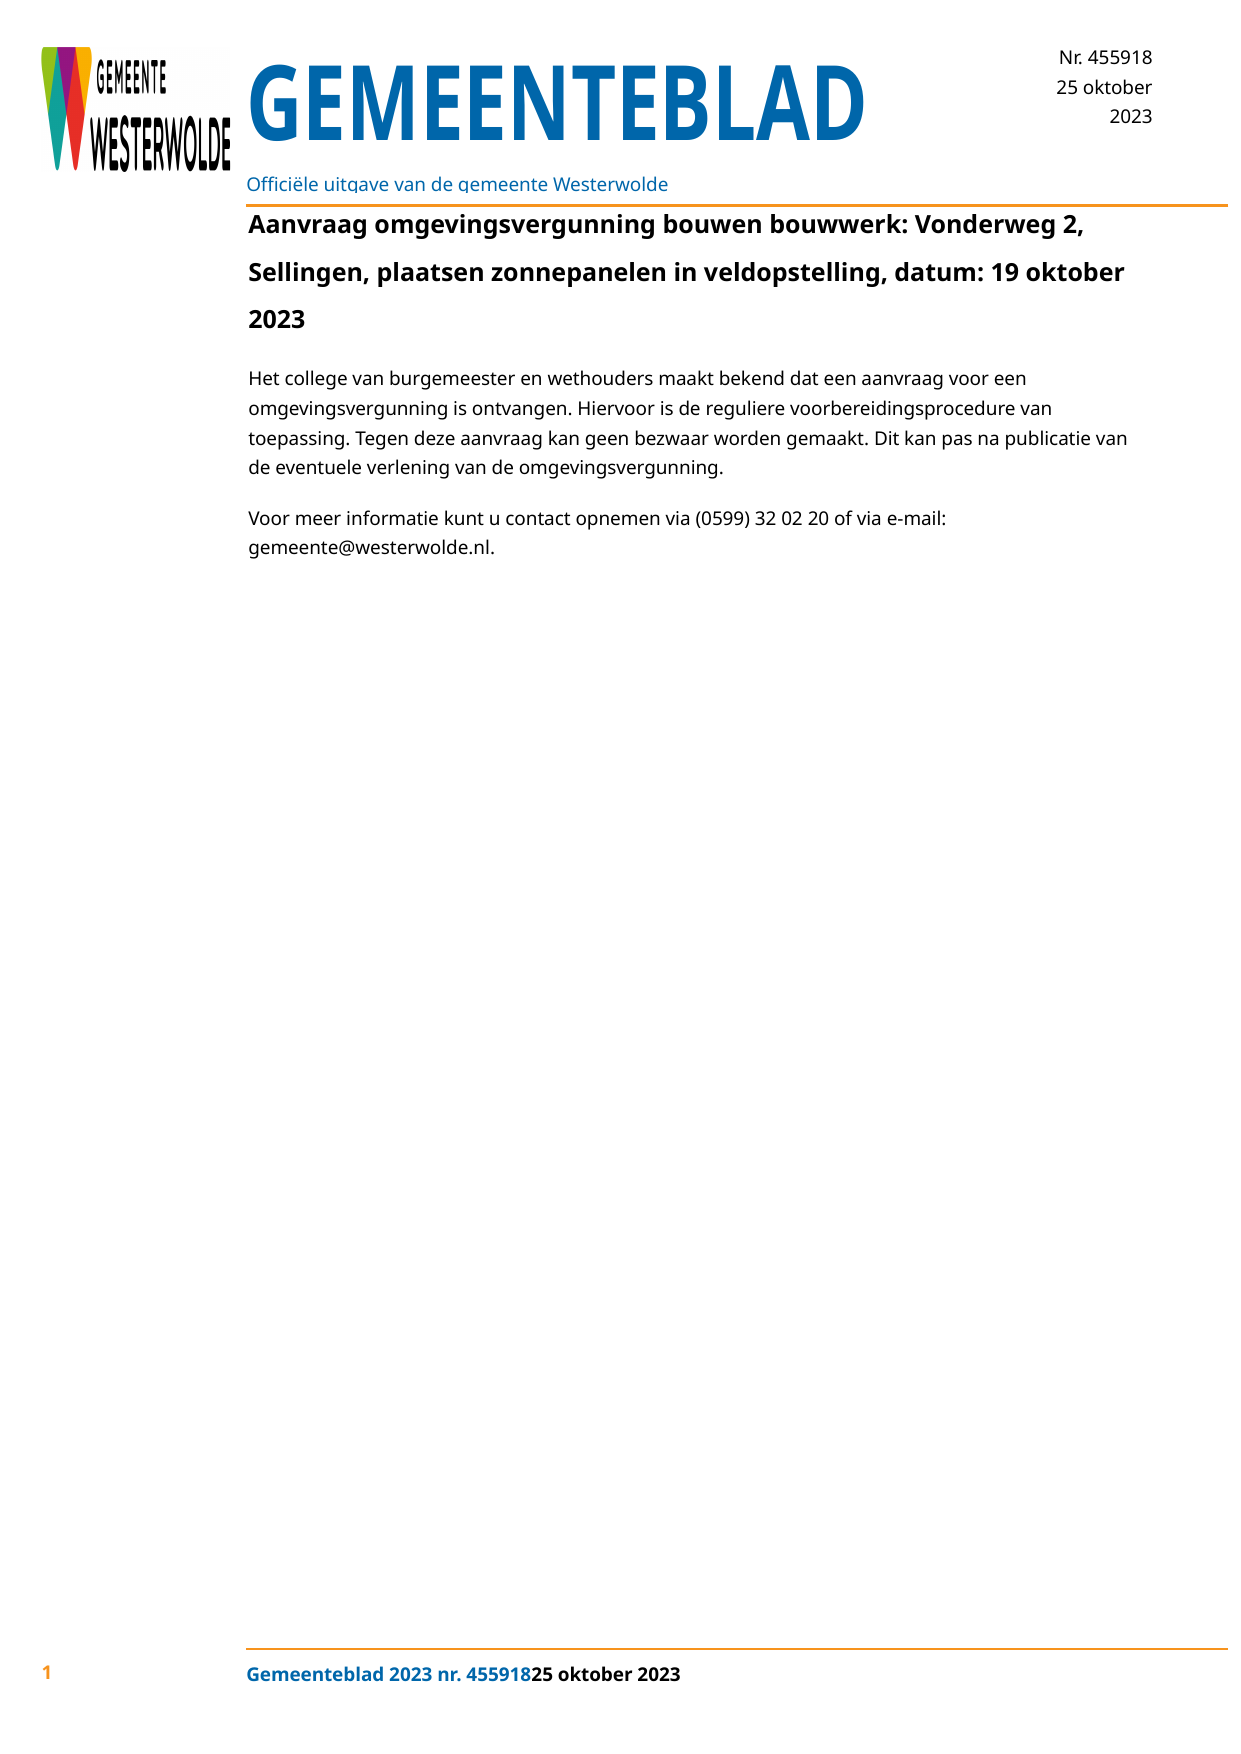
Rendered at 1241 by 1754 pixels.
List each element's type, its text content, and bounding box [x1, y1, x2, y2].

picture [41, 47, 231, 172]
text Het college van burgemeester en wethouders maakt bekend dat een aanvraag voor een omgevingsvergunning is ontvangen. Hiervoor is de reguliere voorbereidingsprocedure van toepassing. Tegen deze aanvraag kan geen bezwaar worden gemaakt. Dit kan pas na publicatie van de eventuele verlening van de omgevingsvergunning. [248, 366, 1152, 480]
text Voor meer informatie kunt u contact opnemen via (0599) 32 02 20 of via e-mail: gemeente@westerwolde.nl. [248, 505, 1152, 560]
text Aanvraag omgevingsvergunning bouwen bouwwerk: Vonderweg 2, Sellingen, plaatsen zonnepanelen in veldopstelling, datum: 19 oktober 2023 [248, 207, 1152, 336]
